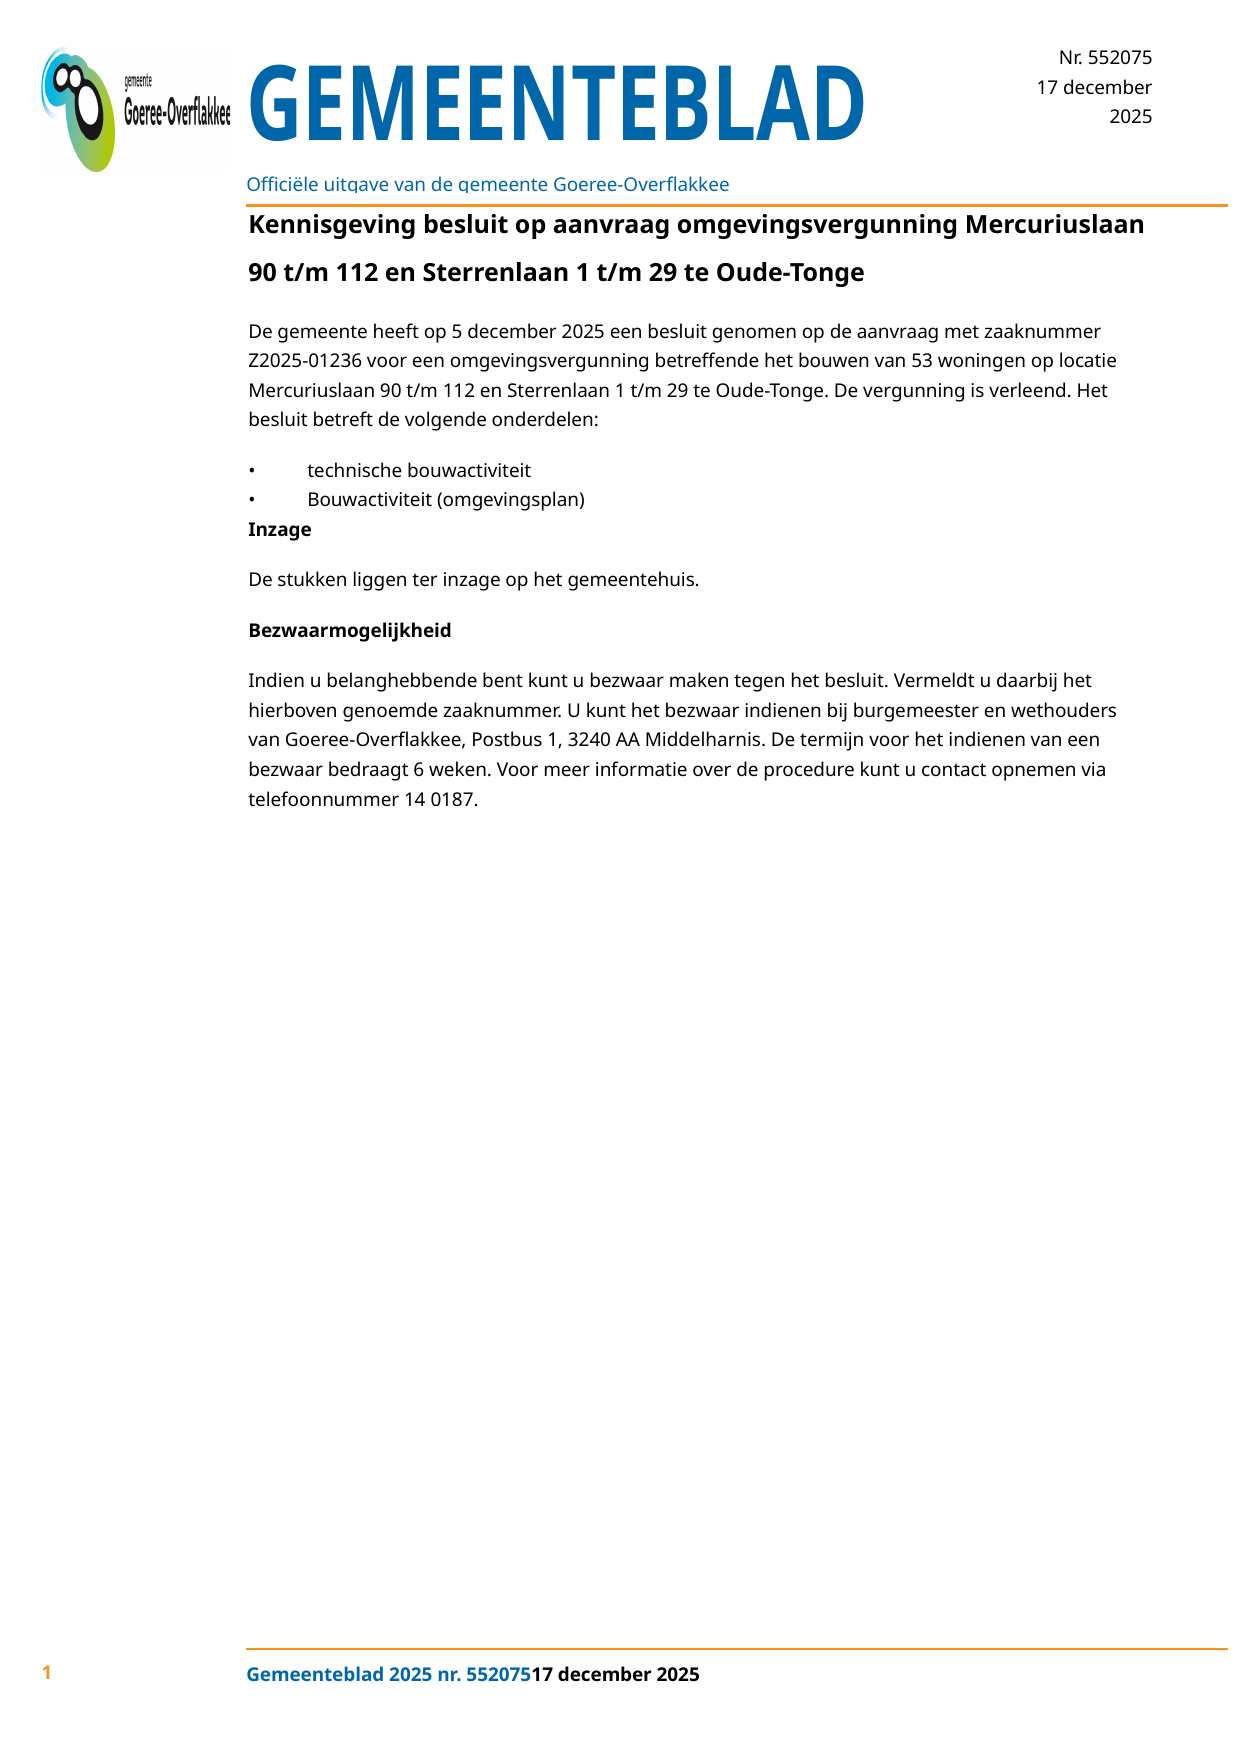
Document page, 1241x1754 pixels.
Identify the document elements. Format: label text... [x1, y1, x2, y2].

text Indien u belanghebbende bent kunt u bezwaar maken tegen het besluit. Vermeldt u daarbij het hierboven genoemde zaaknummer. U kunt het bezwaar indienen bij burgemeester en wethouders van Goeree-Overflakkee, Postbus 1, 3240 AA Middelharnis. De termijn voor het indienen van een bezwaar bedraagt 6 weken. Voor meer informatie over de procedure kunt u contact opnemen via telefoonnummer 14 0187. [248, 667, 1152, 812]
picture [41, 47, 231, 172]
text Bezwaarmogelijkheid [248, 617, 1152, 643]
list Bouwactiviteit (omgevingsplan) [248, 487, 1152, 512]
text De gemeente heeft op 5 december 2025 een besluit genomen op de aanvraag met zaaknummer Z2025-01236 voor een omgevingsvergunning betreffende het bouwen van 53 woningen op locatie Mercuriuslaan 90 t/m 112 en Sterrenlaan 1 t/m 29 te Oude-Tonge. De vergunning is verleend. Het besluit betreft de volgende onderdelen: [248, 318, 1152, 432]
text De stukken liggen ter inzage op het gemeentehuis. [248, 567, 1152, 592]
text Inzage [248, 516, 1152, 542]
list technische bouwactiviteit [248, 457, 1152, 483]
text Kennisgeving besluit op aanvraag omgevingsvergunning Mercuriuslaan 90 t/m 112 en Sterrenlaan 1 t/m 29 te Oude-Tonge [248, 207, 1152, 288]
